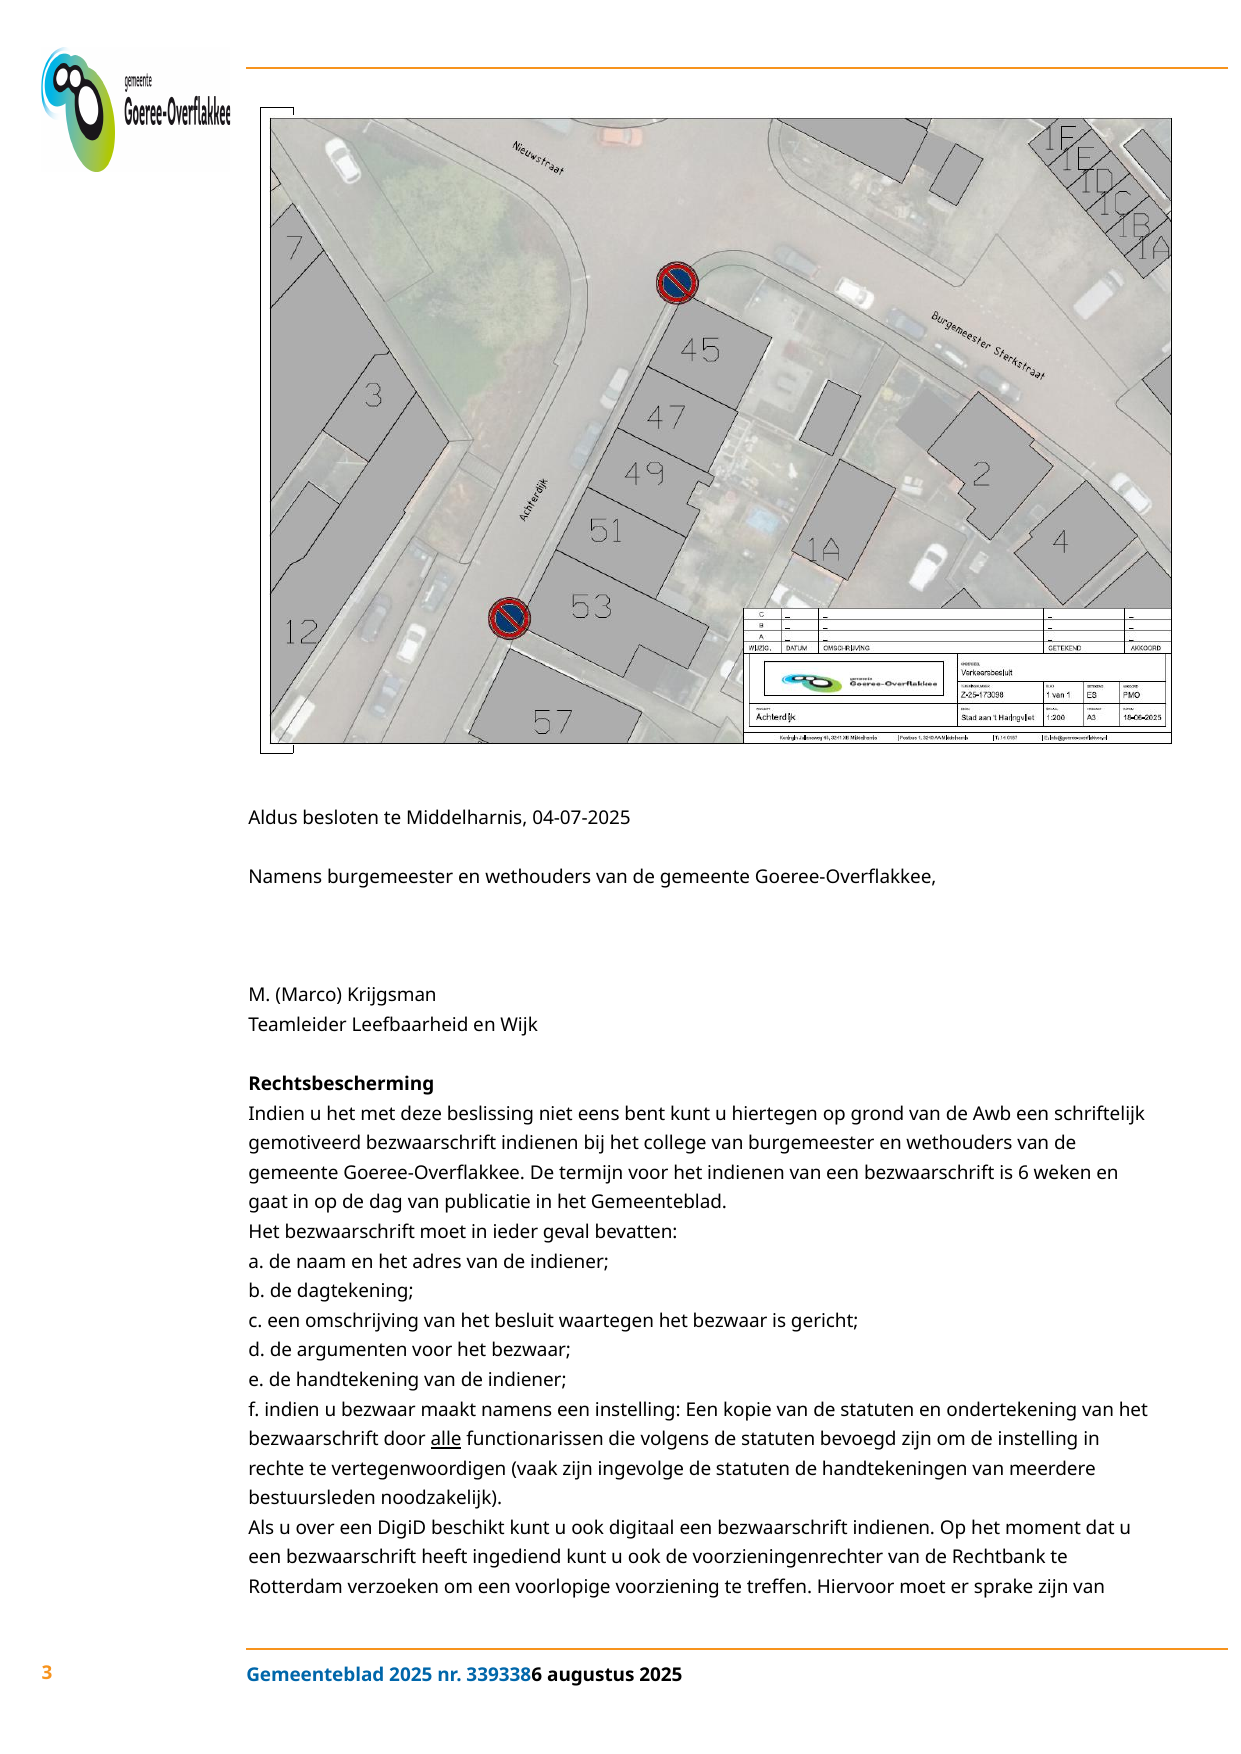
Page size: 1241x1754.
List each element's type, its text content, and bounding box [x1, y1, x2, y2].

text e. de handtekening van de indiener; [248, 1366, 1152, 1392]
text Het bezwaarschrift moet in ieder geval bevatten: [248, 1218, 1152, 1244]
text Aldus besloten te Middelharnis, 04-07-2025 [248, 804, 1152, 830]
text a. de naam en het adres van de indiener; [248, 1248, 1152, 1273]
text Indien u het met deze beslissing niet eens bent kunt u hiertegen op grond van de Awb een schriftelijk gemotiveerd bezwaarschrift indienen bij het college van burgemeester en wethouders van de gemeente Goeree-Overflakkee. De termijn voor het indienen van een bezwaarschrift is 6 weken en gaat in op de dag van publicatie in het Gemeenteblad. [248, 1100, 1152, 1214]
text Namens burgemeester en wethouders van de gemeente Goeree-Overflakkee, [248, 863, 1152, 889]
text Teamleider Leefbaarheid en Wijk [248, 1011, 1152, 1037]
picture [41, 47, 231, 172]
text b. de dagtekening; [248, 1277, 1152, 1303]
text c. een omschrijving van het besluit waartegen het bezwaar is gericht; [248, 1307, 1152, 1333]
picture [268, 115, 1173, 745]
text M. (Marco) Krijgsman [248, 982, 1152, 1007]
text d. de argumenten voor het bezwaar; [248, 1337, 1152, 1362]
text Rechtsbescherming [248, 1070, 1152, 1096]
text Als u over een DigiD beschikt kunt u ook digitaal een bezwaarschrift indienen. Op het moment dat u een bezwaarschrift heeft ingediend kunt u ook de voorzieningenrechter van de Rechtbank te Rotterdam verzoeken om een voorlopige voorziening te treffen. Hiervoor moet er sprake zijn van [248, 1514, 1152, 1599]
text f. indien u bezwaar maakt namens een instelling: Een kopie van de statuten en ondertekening van het bezwaarschrift door alle functionarissen die volgens de statuten bevoegd zijn om de instelling in rechte te vertegenwoordigen (vaak zijn ingevolge de statuten de handtekeningen van meerdere bestuursleden noodzakelijk). [248, 1396, 1152, 1510]
